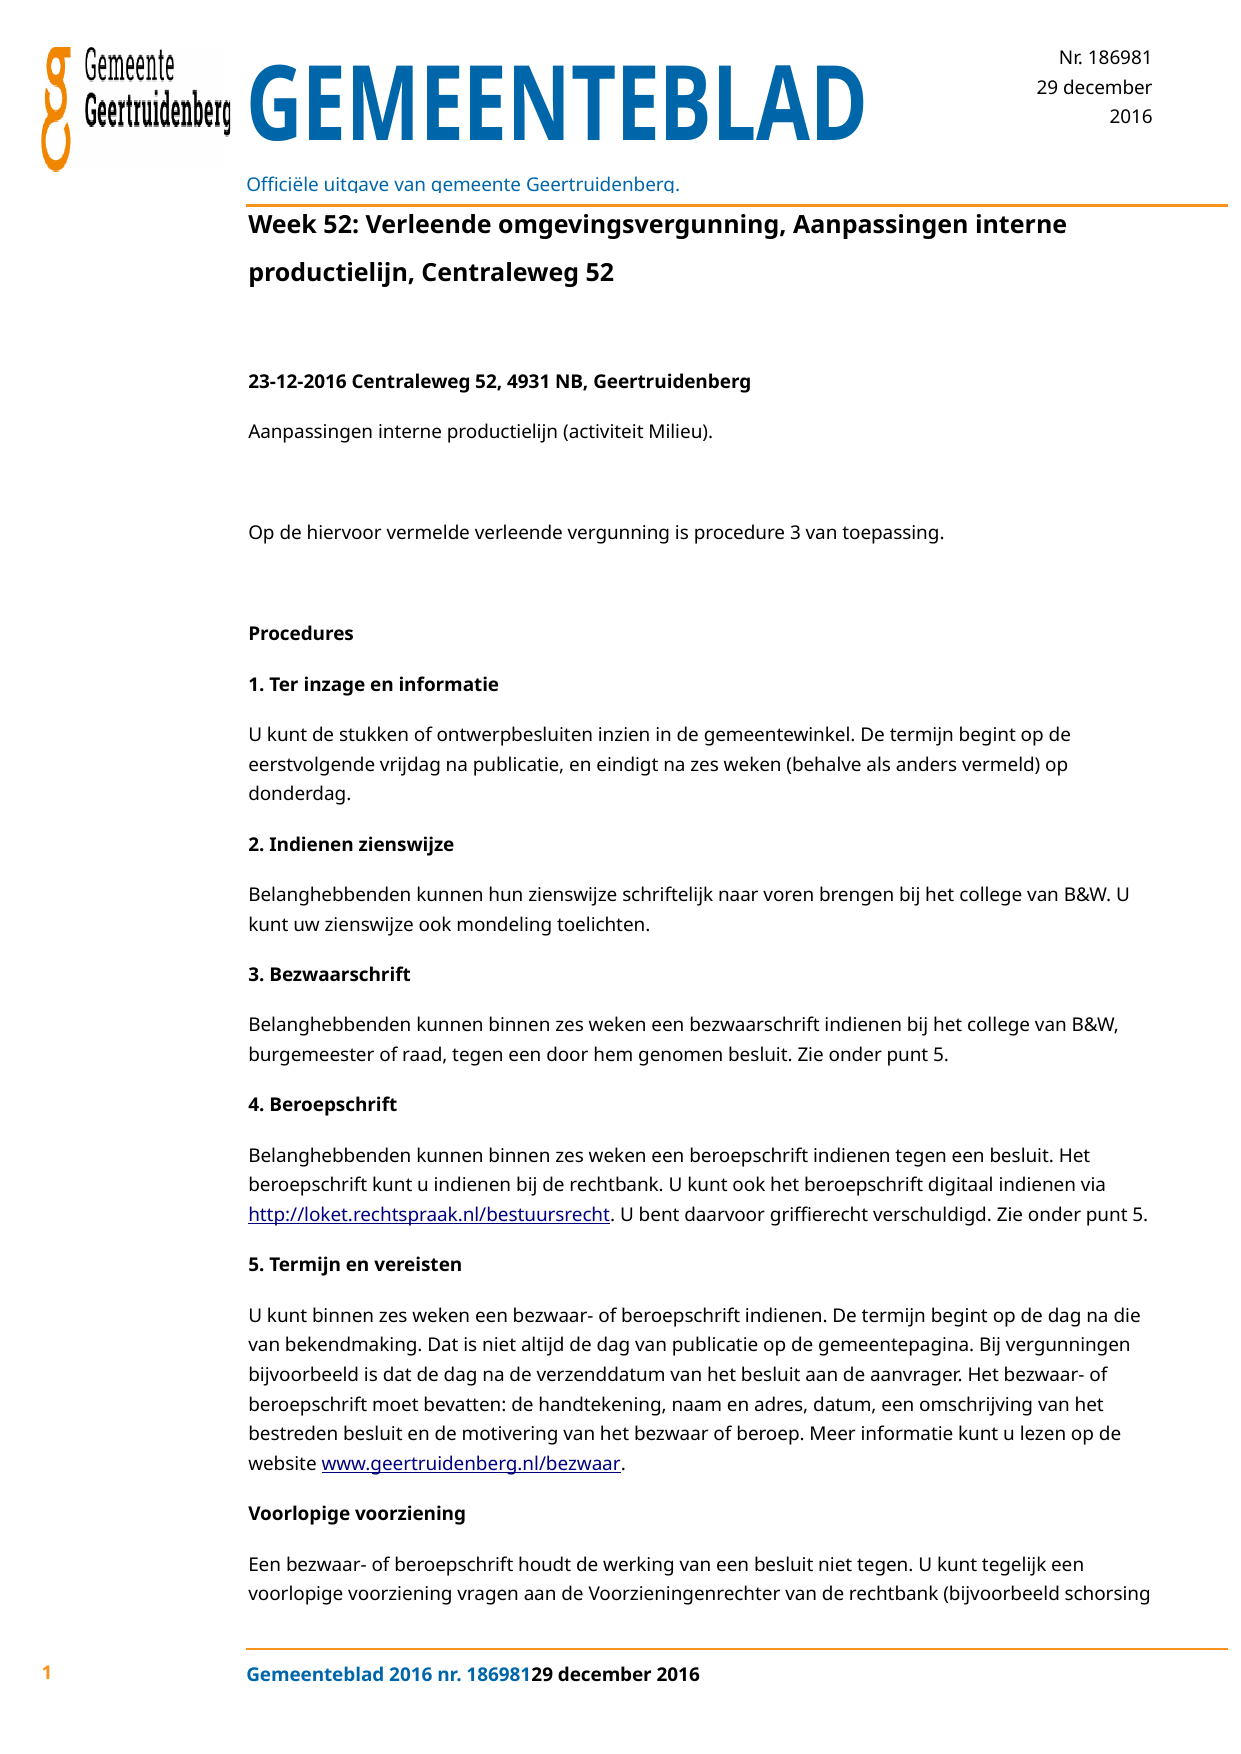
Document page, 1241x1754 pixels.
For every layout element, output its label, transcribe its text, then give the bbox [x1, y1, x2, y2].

text 2. Indienen zienswijze [248, 831, 1152, 857]
text Aanpassingen interne productielijn (activiteit Milieu). [248, 419, 1152, 444]
text Belanghebbenden kunnen hun zienswijze schriftelijk naar voren brengen bij het college van B&W. U kunt uw zienswijze ook mondeling toelichten. [248, 881, 1152, 937]
text 5. Termijn en vereisten [248, 1252, 1152, 1277]
text 4. Beroepschrift [248, 1092, 1152, 1117]
text Op de hiervoor vermelde verleende vergunning is procedure 3 van toepassing. [248, 519, 1152, 545]
text U kunt binnen zes weken een bezwaar- of beroepschrift indienen. De termijn begint op de dag na die van bekendmaking. Dat is niet altijd de dag van publicatie op de gemeentepagina. Bij vergunningen bijvoorbeeld is dat de dag na de verzenddatum van het besluit aan de aanvrager. Het bezwaar- of beroepschrift moet bevatten: de handtekening, naam en adres, datum, een omschrijving van het bestreden besluit en de motivering van het bezwaar of beroep. Meer informatie kunt u lezen op de website www.geertruidenberg.nl/bezwaar. [248, 1302, 1152, 1476]
text Belanghebbenden kunnen binnen zes weken een beroepschrift indienen tegen een besluit. Het beroepschrift kunt u indienen bij de rechtbank. U kunt ook het beroepschrift digitaal indienen via http://loket.rechtspraak.nl/bestuursrecht. U bent daarvoor griffierecht verschuldigd. Zie onder punt 5. [248, 1142, 1152, 1227]
text 1. Ter inzage en informatie [248, 671, 1152, 697]
text Een bezwaar- of beroepschrift houdt de werking van een besluit niet tegen. U kunt tegelijk een voorlopige voorziening vragen aan de Voorzieningenrechter van de rechtbank (bijvoorbeeld schorsing [248, 1551, 1152, 1606]
picture [41, 47, 231, 172]
text 23-12-2016 Centraleweg 52, 4931 NB, Geertruidenberg [248, 368, 1152, 394]
text U kunt de stukken of ontwerpbesluiten inzien in de gemeentewinkel. De termijn begint op de eerstvolgende vrijdag na publicatie, en eindigt na zes weken (behalve als anders vermeld) op donderdag. [248, 721, 1152, 806]
text Belanghebbenden kunnen binnen zes weken een bezwaarschrift indienen bij het college van B&W, burgemeester of raad, tegen een door hem genomen besluit. Zie onder punt 5. [248, 1012, 1152, 1067]
text 3. Bezwaarschrift [248, 961, 1152, 987]
text Voorlopige voorziening [248, 1500, 1152, 1526]
text Procedures [248, 620, 1152, 646]
text Week 52: Verleende omgevingsvergunning, Aanpassingen interne productielijn, Centraleweg 52 [248, 207, 1152, 288]
